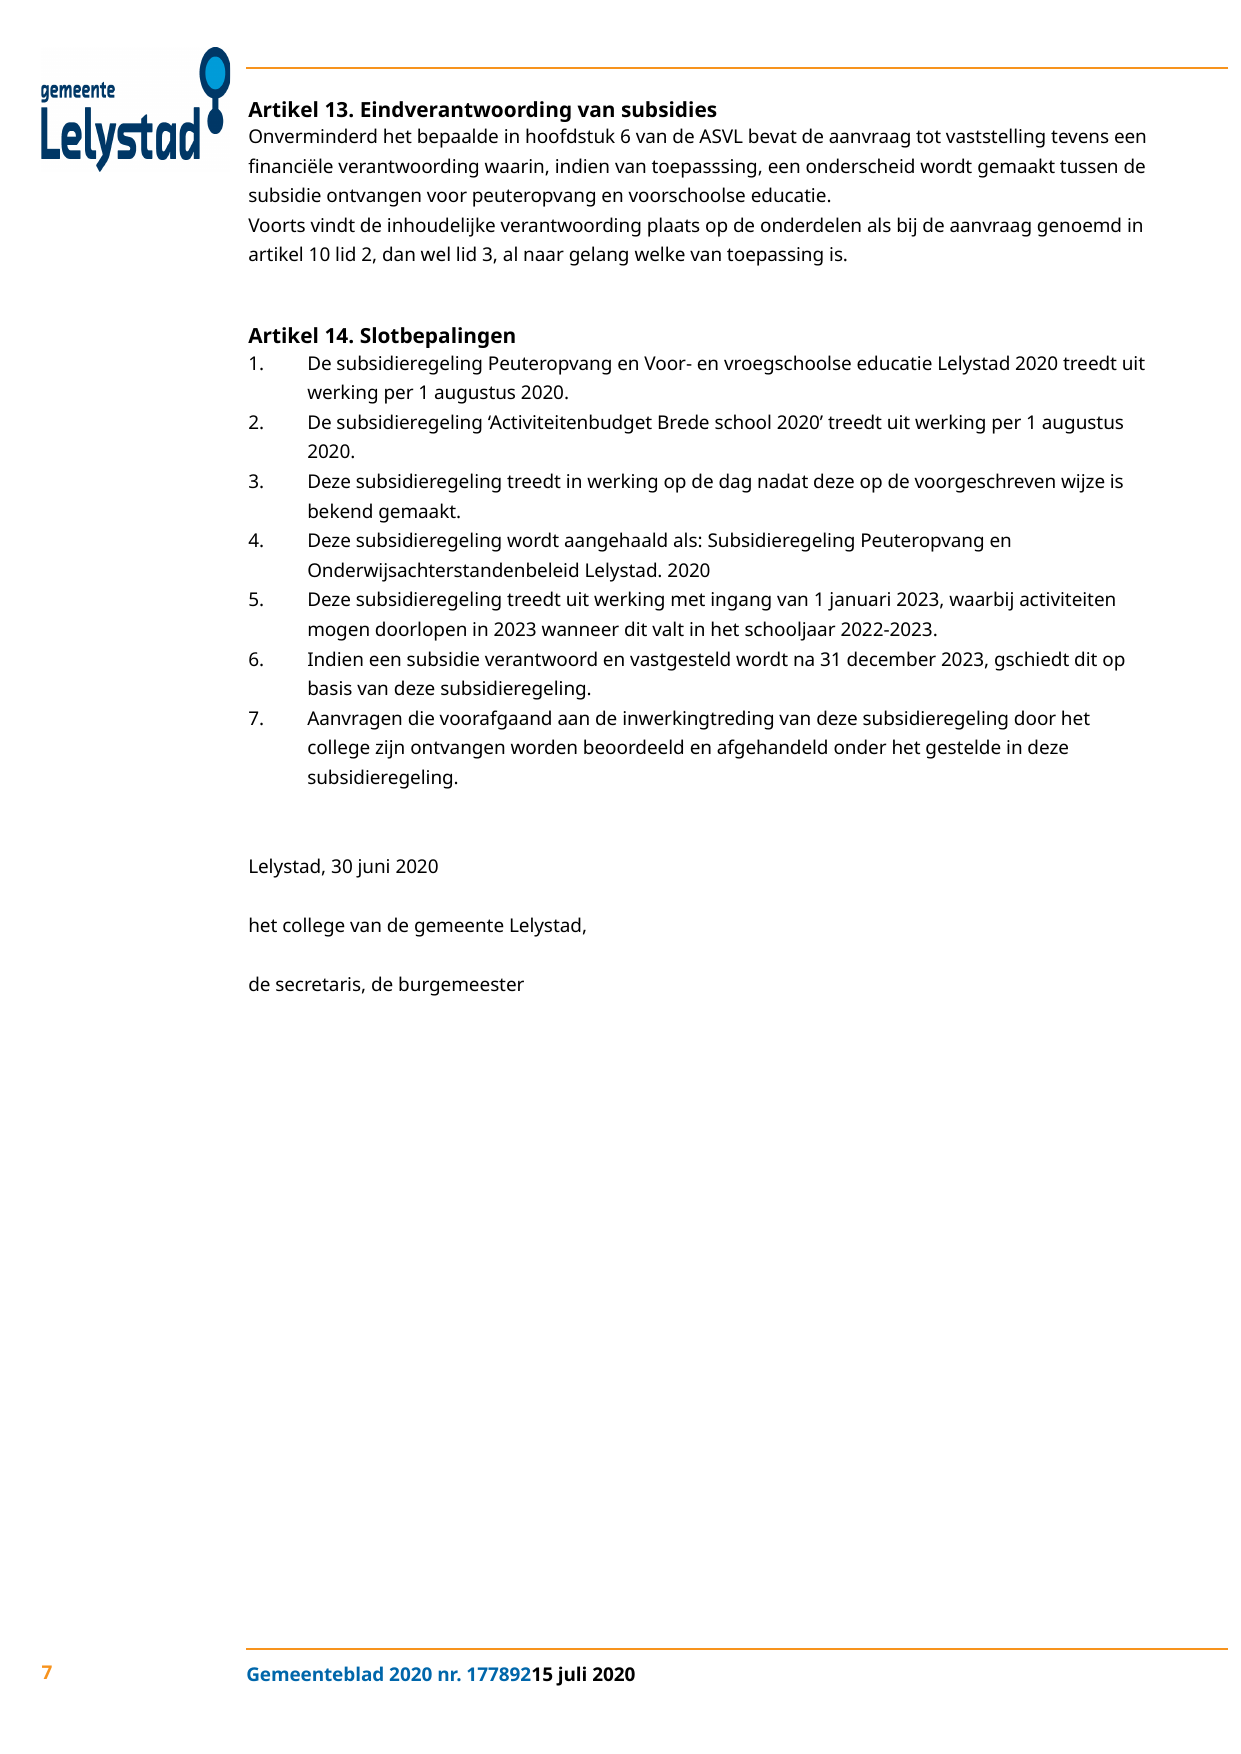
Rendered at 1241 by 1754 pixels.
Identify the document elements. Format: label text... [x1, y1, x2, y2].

list De subsidieregeling ‘Activiteitenbudget Brede school 2020’ treedt uit werking per 1 augustus 2020. [248, 409, 1152, 464]
text het college van de gemeente Lelystad, [248, 912, 1152, 938]
text Voorts vindt de inhoudelijke verantwoording plaats op de onderdelen als bij de aanvraag genoemd in artikel 10 lid 2, dan wel lid 3, al naar gelang welke van toepassing is. [248, 212, 1152, 267]
list Deze subsidieregeling wordt aangehaald als: Subsidieregeling Peuteropvang en Onderwijsachterstandenbeleid Lelystad. 2020 [248, 527, 1152, 583]
text Onverminderd het bepaalde in hoofdstuk 6 van de ASVL bevat de aanvraag tot vaststelling tevens een financiële verantwoording waarin, indien van toepasssing, een onderscheid wordt gemaakt tussen de subsidie ontvangen voor peuteropvang en voorschoolse educatie. [248, 123, 1152, 208]
list Deze subsidieregeling treedt uit werking met ingang van 1 januari 2023, waarbij activiteiten mogen doorlopen in 2023 wanneer dit valt in het schooljaar 2022-2023. [248, 587, 1152, 642]
list De subsidieregeling Peuteropvang en Voor- en vroegschoolse educatie Lelystad 2020 treedt uit werking per 1 augustus 2020. [248, 350, 1152, 405]
list Aanvragen die voorafgaand aan de inwerkingtreding van deze subsidieregeling door het college zijn ontvangen worden beoordeeld en afgehandeld onder het gestelde in deze subsidieregeling. [248, 705, 1152, 790]
text Artikel 13. Eindverantwoording van subsidies [248, 95, 1152, 123]
list Indien een subsidie verantwoord en vastgesteld wordt na 31 december 2023, gschiedt dit op basis van deze subsidieregeling. [248, 646, 1152, 701]
text Lelystad, 30 juni 2020 [248, 853, 1152, 879]
text de secretaris, de burgemeester [248, 971, 1152, 997]
list Deze subsidieregeling treedt in werking op de dag nadat deze op de voorgeschreven wijze is bekend gemaakt. [248, 468, 1152, 524]
text Artikel 14. Slotbepalingen [248, 322, 1152, 350]
picture [41, 47, 231, 172]
